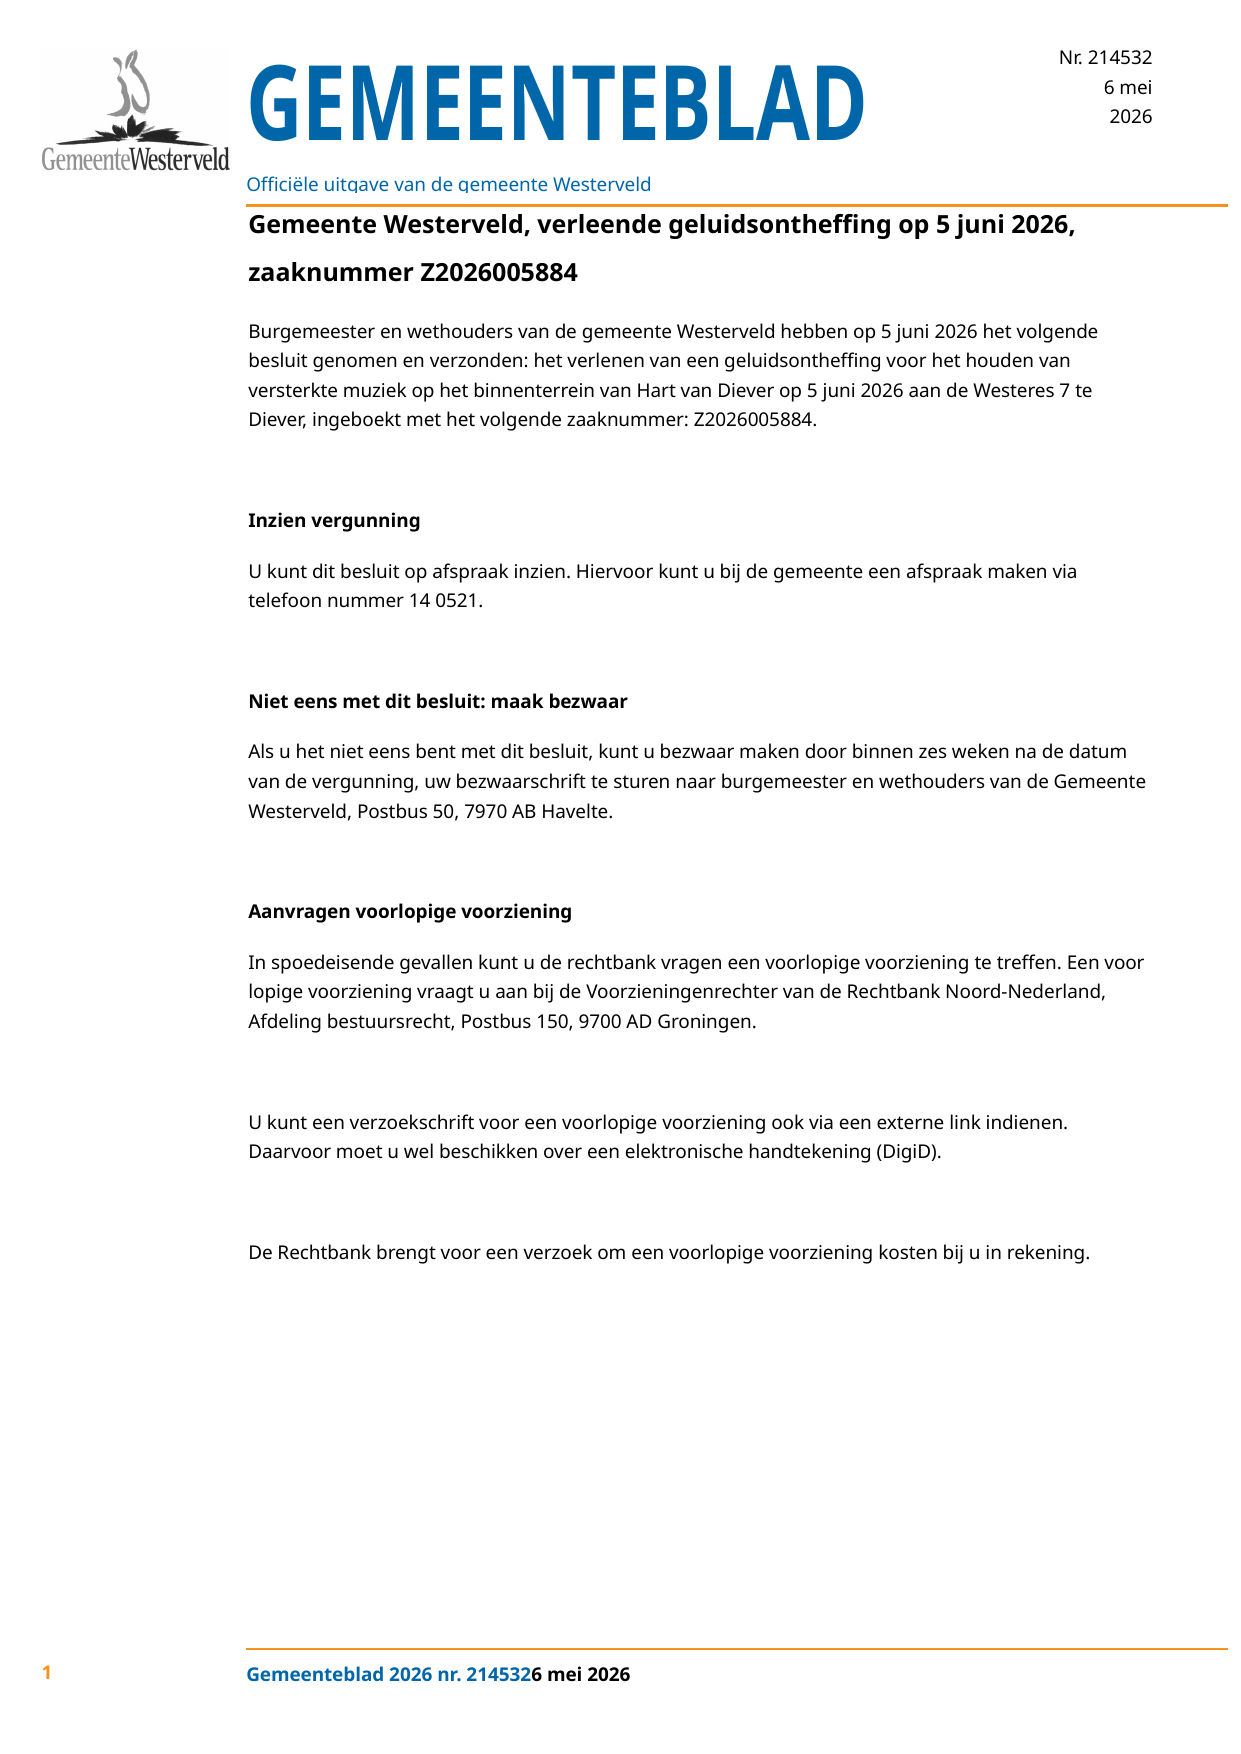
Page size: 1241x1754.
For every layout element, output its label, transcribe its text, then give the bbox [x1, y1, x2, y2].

text In spoedeisende gevallen kunt u de rechtbank vragen een voorlopige voorziening te treffen. Een voor lopige voorziening vraagt u aan bij de Voorzieningenrechter van de Rechtbank Noord-Nederland, Afdeling bestuursrecht, Postbus 150, 9700 AD Groningen. [248, 949, 1152, 1034]
text Aanvragen voorlopige voorziening [248, 899, 1152, 924]
text Gemeente Westerveld, verleende geluidsontheffing op 5 juni 2026, zaaknummer Z2026005884 [248, 207, 1152, 288]
text Als u het niet eens bent met dit besluit, kunt u bezwaar maken door binnen zes weken na de datum van de vergunning, uw bezwaarschrift te sturen naar burgemeester en wethouders van de Gemeente Westerveld, Postbus 50, 7970 AB Havelte. [248, 739, 1152, 824]
text Niet eens met dit besluit: maak bezwaar [248, 688, 1152, 714]
text U kunt een verzoekschrift voor een voorlopige voorziening ook via een externe link indienen. Daarvoor moet u wel beschikken over een elektronische handtekening (DigiD). [248, 1109, 1152, 1164]
picture [41, 47, 231, 172]
text Burgemeester en wethouders van de gemeente Westerveld hebben op 5 juni 2026 het volgende besluit genomen en verzonden: het verlenen van een geluidsontheffing voor het houden van versterkte muziek op het binnenterrein van Hart van Diever op 5 juni 2026 aan de Westeres 7 te Diever, ingeboekt met het volgende zaaknummer: Z2026005884. [248, 318, 1152, 432]
text Inzien vergunning [248, 507, 1152, 533]
text De Rechtbank brengt voor een verzoek om een voorlopige voorziening kosten bij u in rekening. [248, 1239, 1152, 1265]
text U kunt dit besluit op afspraak inzien. Hiervoor kunt u bij de gemeente een afspraak maken via telefoon nummer 14 0521. [248, 558, 1152, 613]
